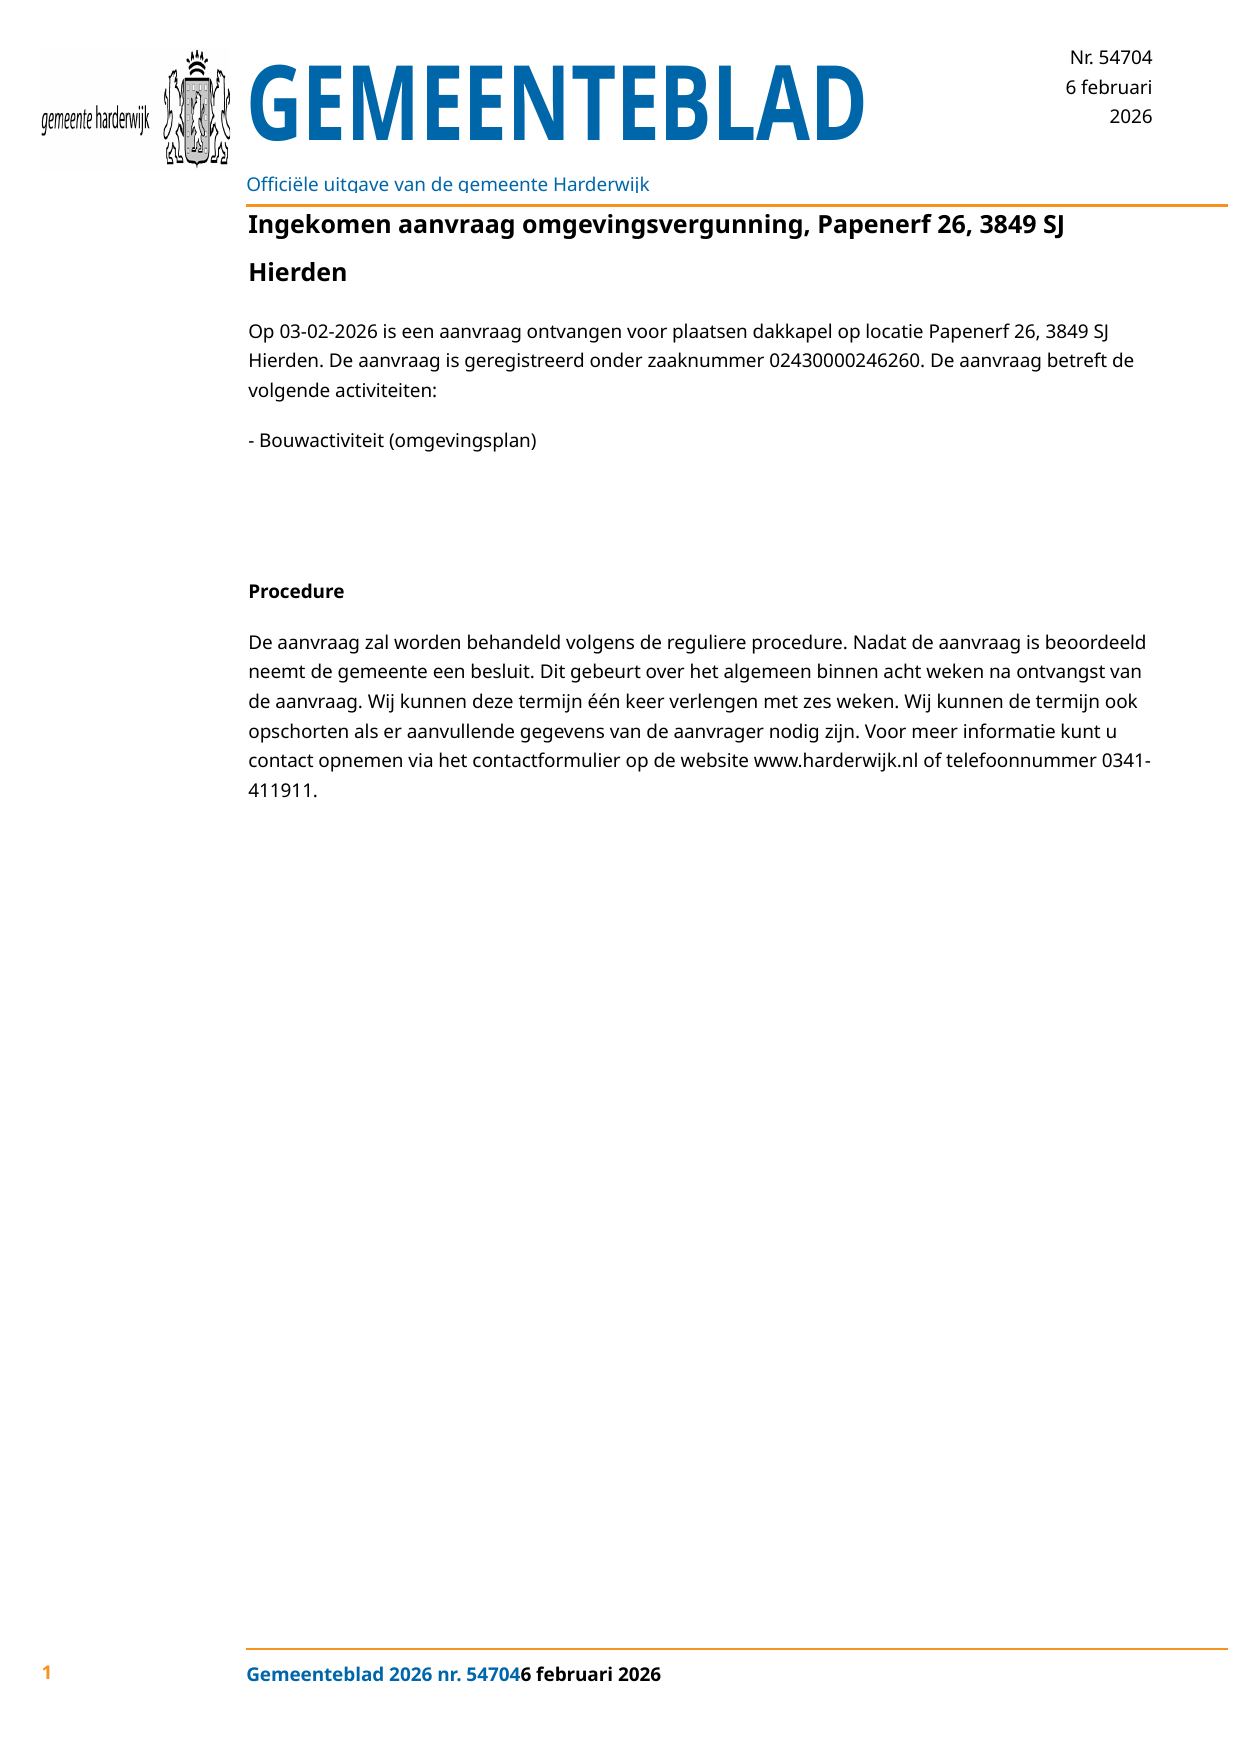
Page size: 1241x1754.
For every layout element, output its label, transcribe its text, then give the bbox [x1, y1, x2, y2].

text De aanvraag zal worden behandeld volgens de reguliere procedure. Nadat de aanvraag is beoordeeld neemt de gemeente een besluit. Dit gebeurt over het algemeen binnen acht weken na ontvangst van de aanvraag. Wij kunnen deze termijn één keer verlengen met zes weken. Wij kunnen de termijn ook opschorten als er aanvullende gegevens van de aanvrager nodig zijn. Voor meer informatie kunt u contact opnemen via het contactformulier op de website www.harderwijk.nl of telefoonnummer 0341-411911. [248, 629, 1152, 803]
text Op 03-02-2026 is een aanvraag ontvangen voor plaatsen dakkapel op locatie Papenerf 26, 3849 SJ Hierden. De aanvraag is geregistreerd onder zaaknummer 02430000246260. De aanvraag betreft de volgende activiteiten: [248, 318, 1152, 403]
text Ingekomen aanvraag omgevingsvergunning, Papenerf 26, 3849 SJ Hierden [248, 207, 1152, 288]
text - Bouwactiviteit (omgevingsplan) [248, 427, 1152, 453]
text Procedure [248, 579, 1152, 604]
picture [41, 47, 231, 172]
